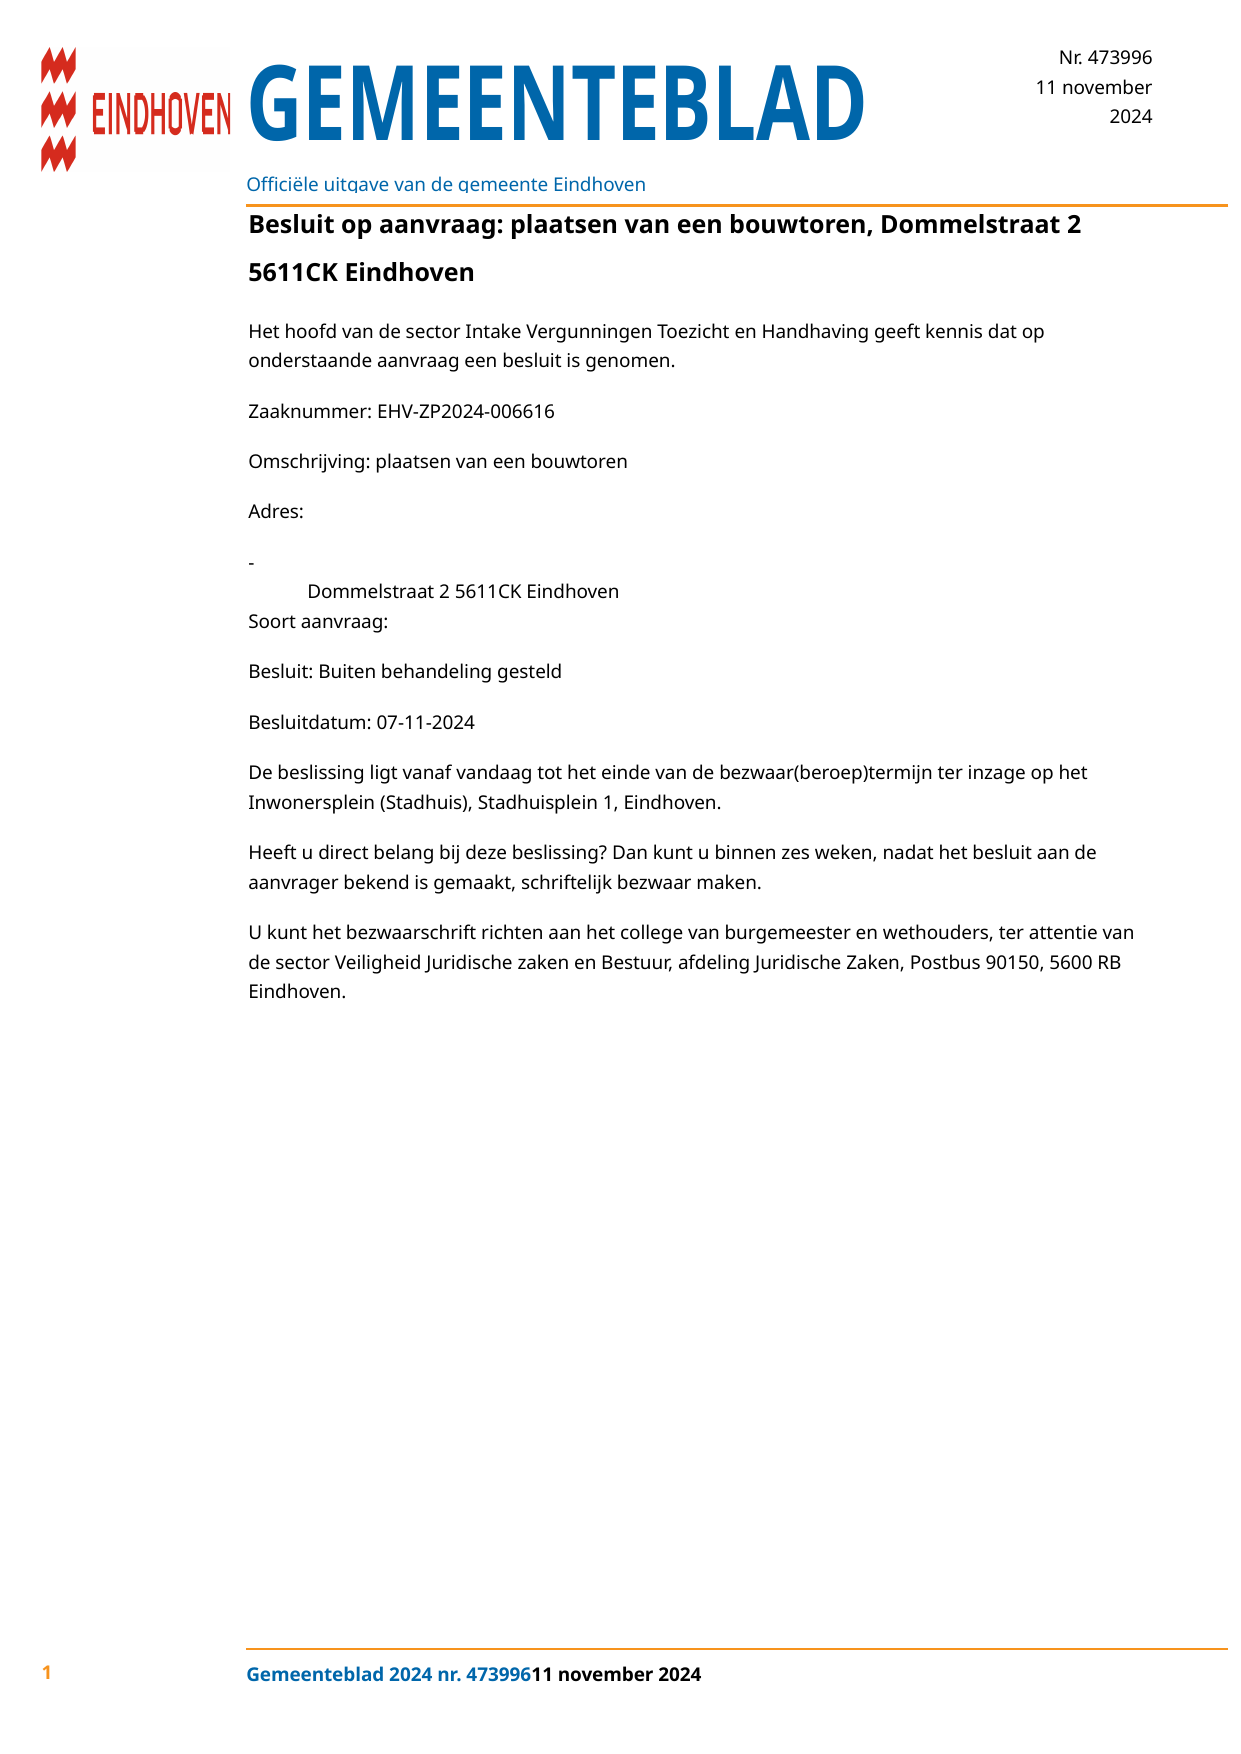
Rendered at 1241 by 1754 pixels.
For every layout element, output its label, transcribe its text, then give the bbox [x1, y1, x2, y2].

text U kunt het bezwaarschrift richten aan het college van burgemeester en wethouders, ter attentie van de sector Veiligheid Juridische zaken en Bestuur, afdeling Juridische Zaken, Postbus 90150, 5600 RB Eindhoven. [248, 919, 1152, 1004]
text Besluitdatum: 07-11-2024 [248, 709, 1152, 735]
text Zaaknummer: EHV-ZP2024-006616 [248, 398, 1152, 424]
text Omschrijving: plaatsen van een bouwtoren [248, 448, 1152, 474]
text Adres: [248, 499, 1152, 524]
text De beslissing ligt vanaf vandaag tot het einde van de bezwaar(beroep)termijn ter inzage op het Inwonersplein (Stadhuis), Stadhuisplein 1, Eindhoven. [248, 759, 1152, 815]
picture [41, 47, 231, 172]
text Besluit op aanvraag: plaatsen van een bouwtoren, Dommelstraat 2 5611CK Eindhoven [248, 207, 1152, 288]
list Dommelstraat 2 5611CK Eindhoven [248, 579, 1152, 604]
text Besluit: Buiten behandeling gesteld [248, 659, 1152, 684]
text Het hoofd van de sector Intake Vergunningen Toezicht en Handhaving geeft kennis dat op onderstaande aanvraag een besluit is genomen. [248, 318, 1152, 373]
text Soort aanvraag: [248, 608, 1152, 634]
text Heeft u direct belang bij deze beslissing? Dan kunt u binnen zes weken, nadat het besluit aan de aanvrager bekend is gemaakt, schriftelijk bezwaar maken. [248, 839, 1152, 895]
